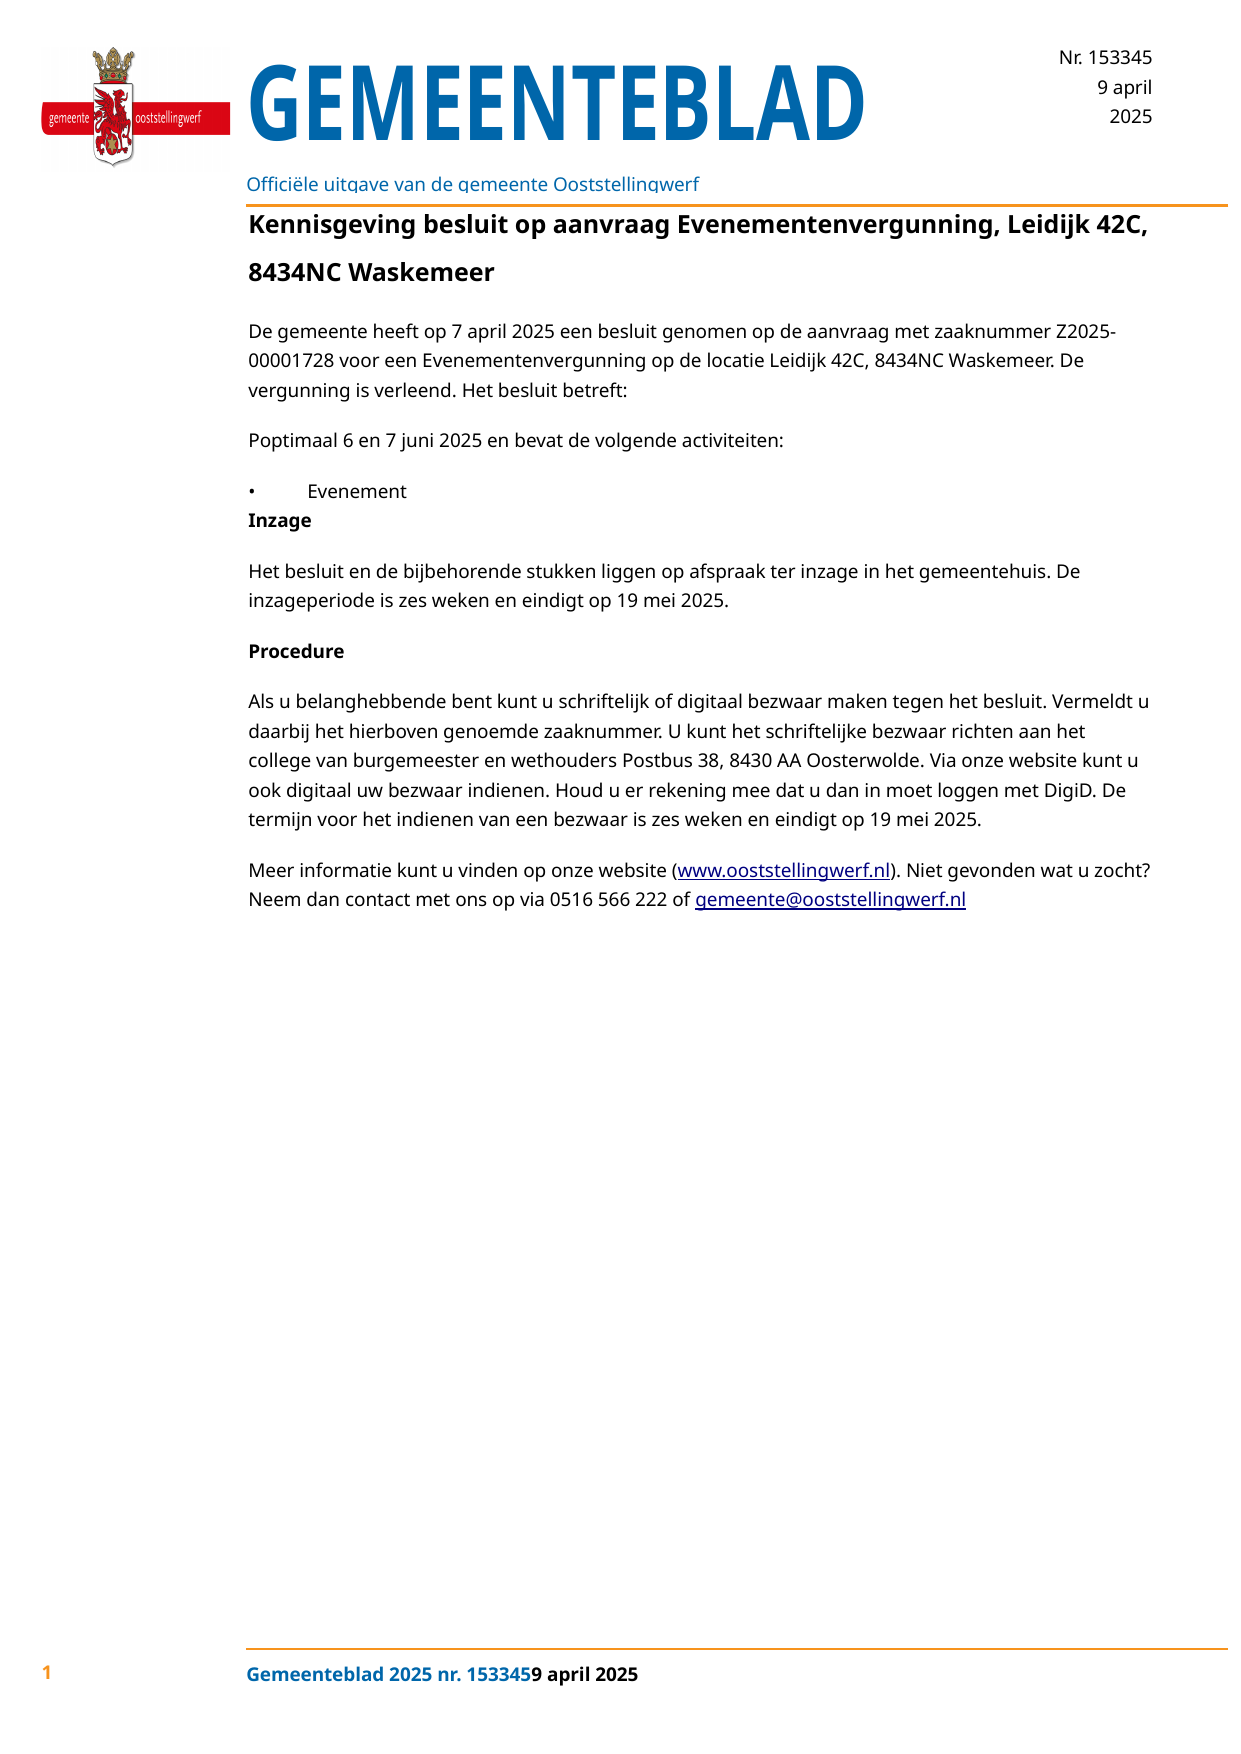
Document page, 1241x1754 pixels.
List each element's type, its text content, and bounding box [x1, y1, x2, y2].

picture [41, 47, 231, 172]
text Meer informatie kunt u vinden op onze website (www.ooststellingwerf.nl). Niet gevonden wat u zocht? Neem dan contact met ons op via 0516 566 222 of gemeente@ooststellingwerf.nl [248, 857, 1152, 912]
text Als u belanghebbende bent kunt u schriftelijk of digitaal bezwaar maken tegen het besluit. Vermeldt u daarbij het hierboven genoemde zaaknummer. U kunt het schriftelijke bezwaar richten aan het college van burgemeester en wethouders Postbus 38, 8430 AA Oosterwolde. Via onze website kunt u ook digitaal uw bezwaar indienen. Houd u er rekening mee dat u dan in moet loggen met DigiD. De termijn voor het indienen van een bezwaar is zes weken en eindigt op 19 mei 2025. [248, 688, 1152, 832]
text De gemeente heeft op 7 april 2025 een besluit genomen op de aanvraag met zaaknummer Z2025-00001728 voor een Evenementenvergunning op de locatie Leidijk 42C, 8434NC Waskemeer. De vergunning is verleend. Het besluit betreft: [248, 318, 1152, 403]
text Kennisgeving besluit op aanvraag Evenementenvergunning, Leidijk 42C, 8434NC Waskemeer [248, 207, 1152, 288]
list Evenement [248, 478, 1152, 504]
text Procedure [248, 638, 1152, 664]
text Inzage [248, 507, 1152, 533]
text Het besluit en de bijbehorende stukken liggen op afspraak ter inzage in het gemeentehuis. De inzageperiode is zes weken en eindigt op 19 mei 2025. [248, 558, 1152, 613]
text Poptimaal 6 en 7 juni 2025 en bevat de volgende activiteiten: [248, 427, 1152, 453]
